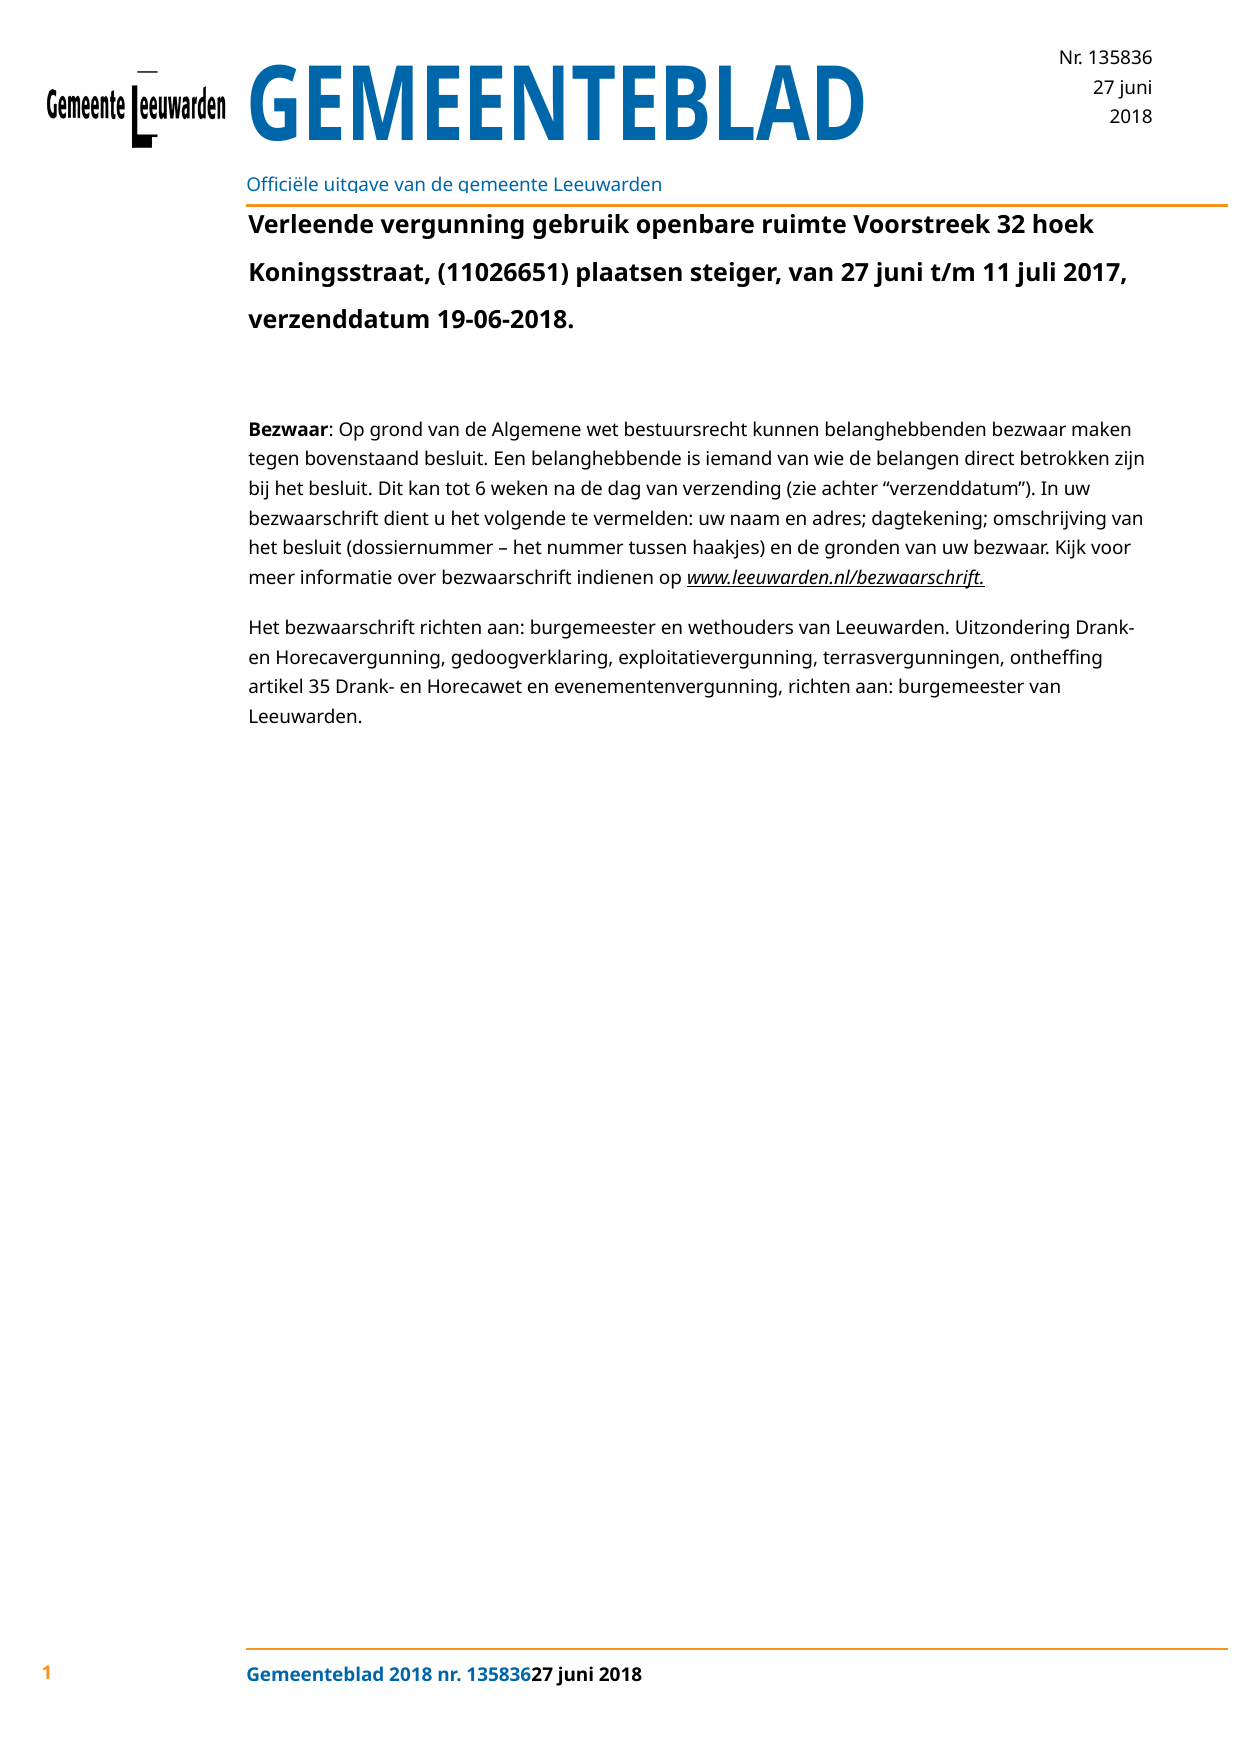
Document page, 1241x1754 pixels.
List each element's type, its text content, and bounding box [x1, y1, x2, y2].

text Het bezwaarschrift richten aan: burgemeester en wethouders van Leeuwarden. Uitzondering Drank- en Horecavergunning, gedoogverklaring, exploitatievergunning, terrasvergunningen, ontheffing artikel 35 Drank- en Horecawet en evenementenvergunning, richten aan: burgemeester van Leeuwarden. [248, 614, 1152, 729]
text Bezwaar: Op grond van de Algemene wet bestuursrecht kunnen belanghebbenden bezwaar maken tegen bovenstaand besluit. Een belanghebbende is iemand van wie de belangen direct betrokken zijn bij het besluit. Dit kan tot 6 weken na de dag van verzending (zie achter “verzenddatum”). In uw bezwaarschrift dient u het volgende te vermelden: uw naam en adres; dagtekening; omschrijving van het besluit (dossiernummer – het nummer tussen haakjes) en de gronden van uw bezwaar. Kijk voor meer informatie over bezwaarschrift indienen op www.leeuwarden.nl/bezwaarschrift. [248, 416, 1152, 589]
text Verleende vergunning gebruik openbare ruimte Voorstreek 32 hoek Koningsstraat, (11026651) plaatsen steiger, van 27 juni t/m 11 juli 2017, verzenddatum 19-06-2018. [248, 207, 1152, 336]
picture [41, 47, 231, 172]
